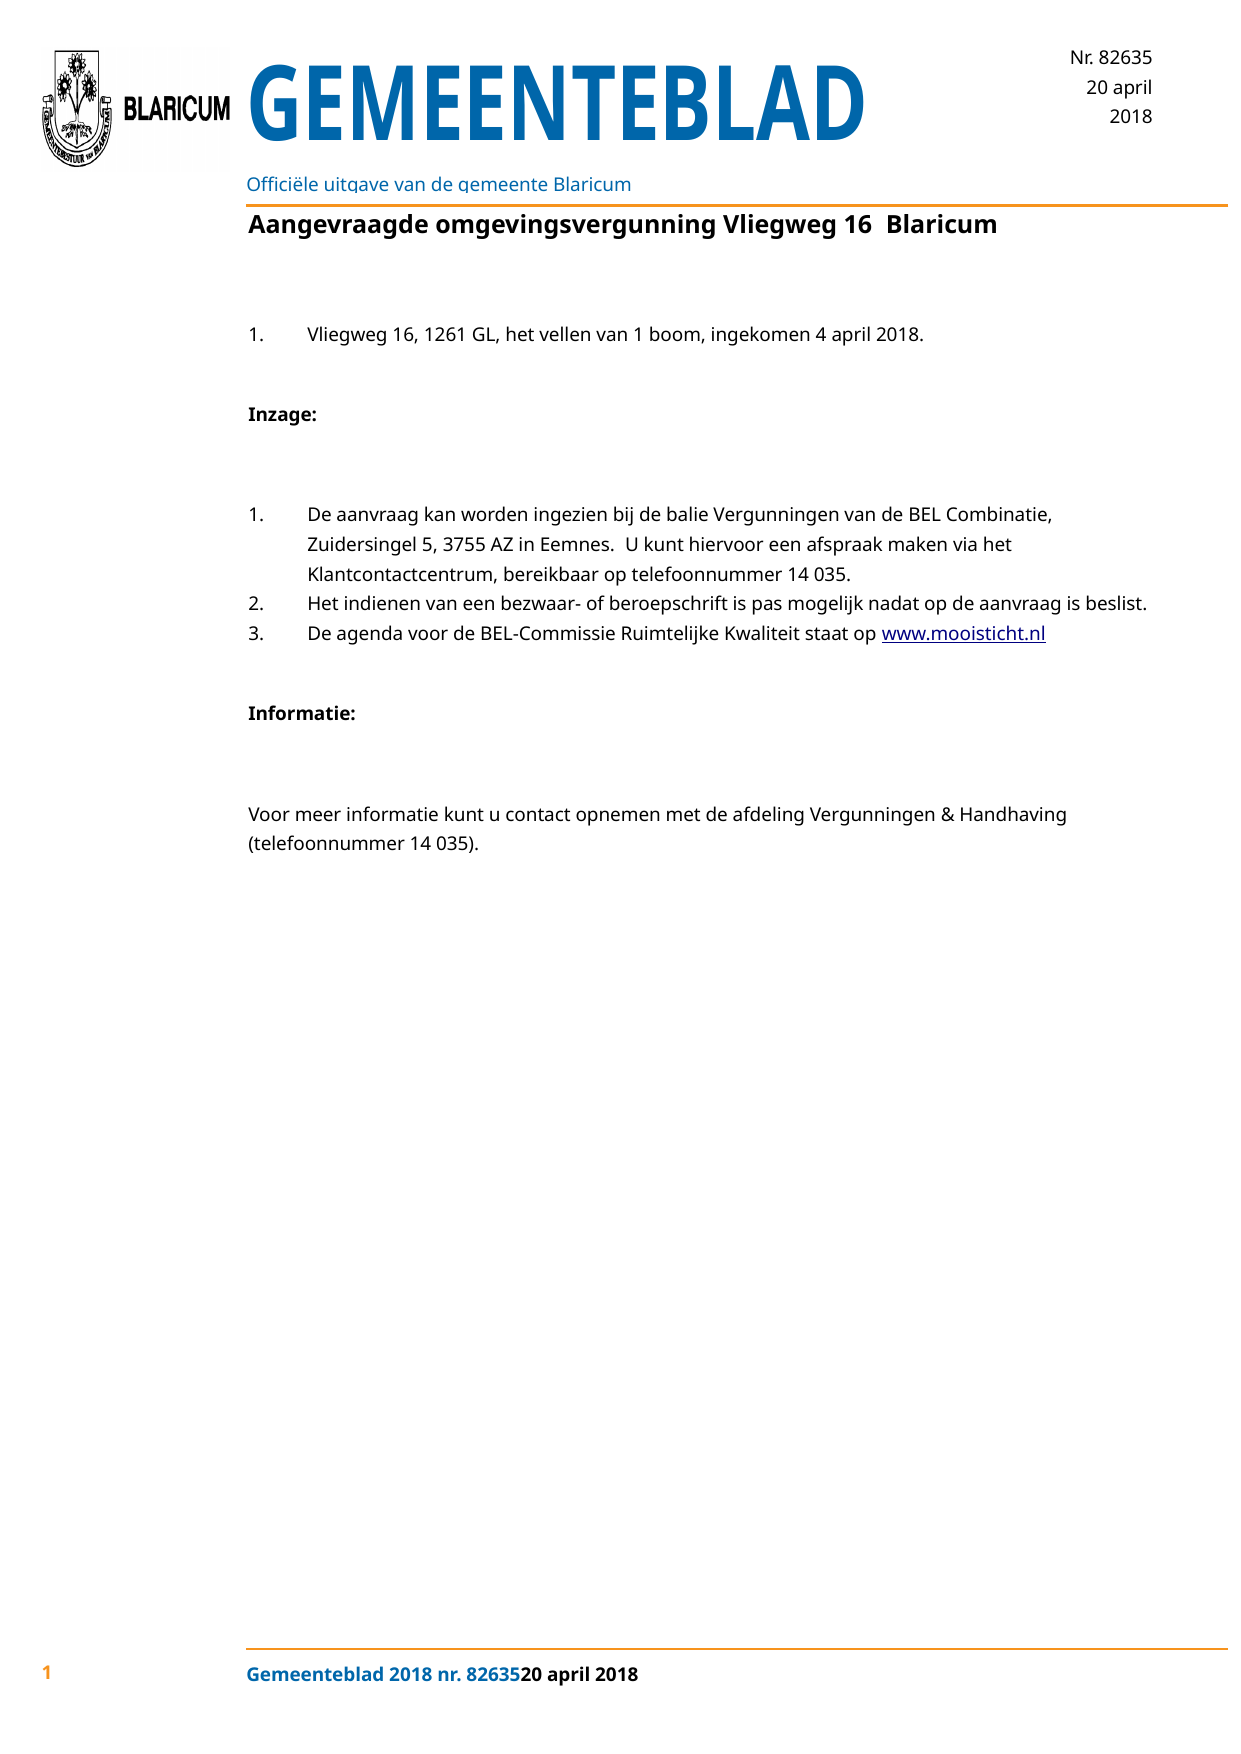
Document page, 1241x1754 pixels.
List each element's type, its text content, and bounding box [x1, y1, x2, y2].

text Inzage: [248, 401, 1152, 426]
list Vliegweg 16, 1261 GL, het vellen van 1 boom, ingekomen 4 april 2018. [248, 321, 1152, 346]
list De agenda voor de BEL-Commissie Ruimtelijke Kwaliteit staat op www.mooisticht.nl [248, 620, 1152, 646]
list Het indienen van een bezwaar- of beroepschrift is pas mogelijk nadat op de aanvraag is beslist. [248, 590, 1152, 616]
text Aangevraagde omgevingsvergunning Vliegweg 16 Blaricum [248, 207, 1152, 241]
picture [41, 47, 231, 172]
text Informatie: [248, 700, 1152, 726]
list De aanvraag kan worden ingezien bij de balie Vergunningen van de BEL Combinatie, Zuidersingel 5, 3755 AZ in Eemnes. U kunt hiervoor een afspraak maken via het Klantcontactcentrum, bereikbaar op telefoonnummer 14 035. [248, 502, 1152, 586]
text Voor meer informatie kunt u contact opnemen met de afdeling Vergunningen & Handhaving (telefoonnummer 14 035). [248, 801, 1152, 856]
